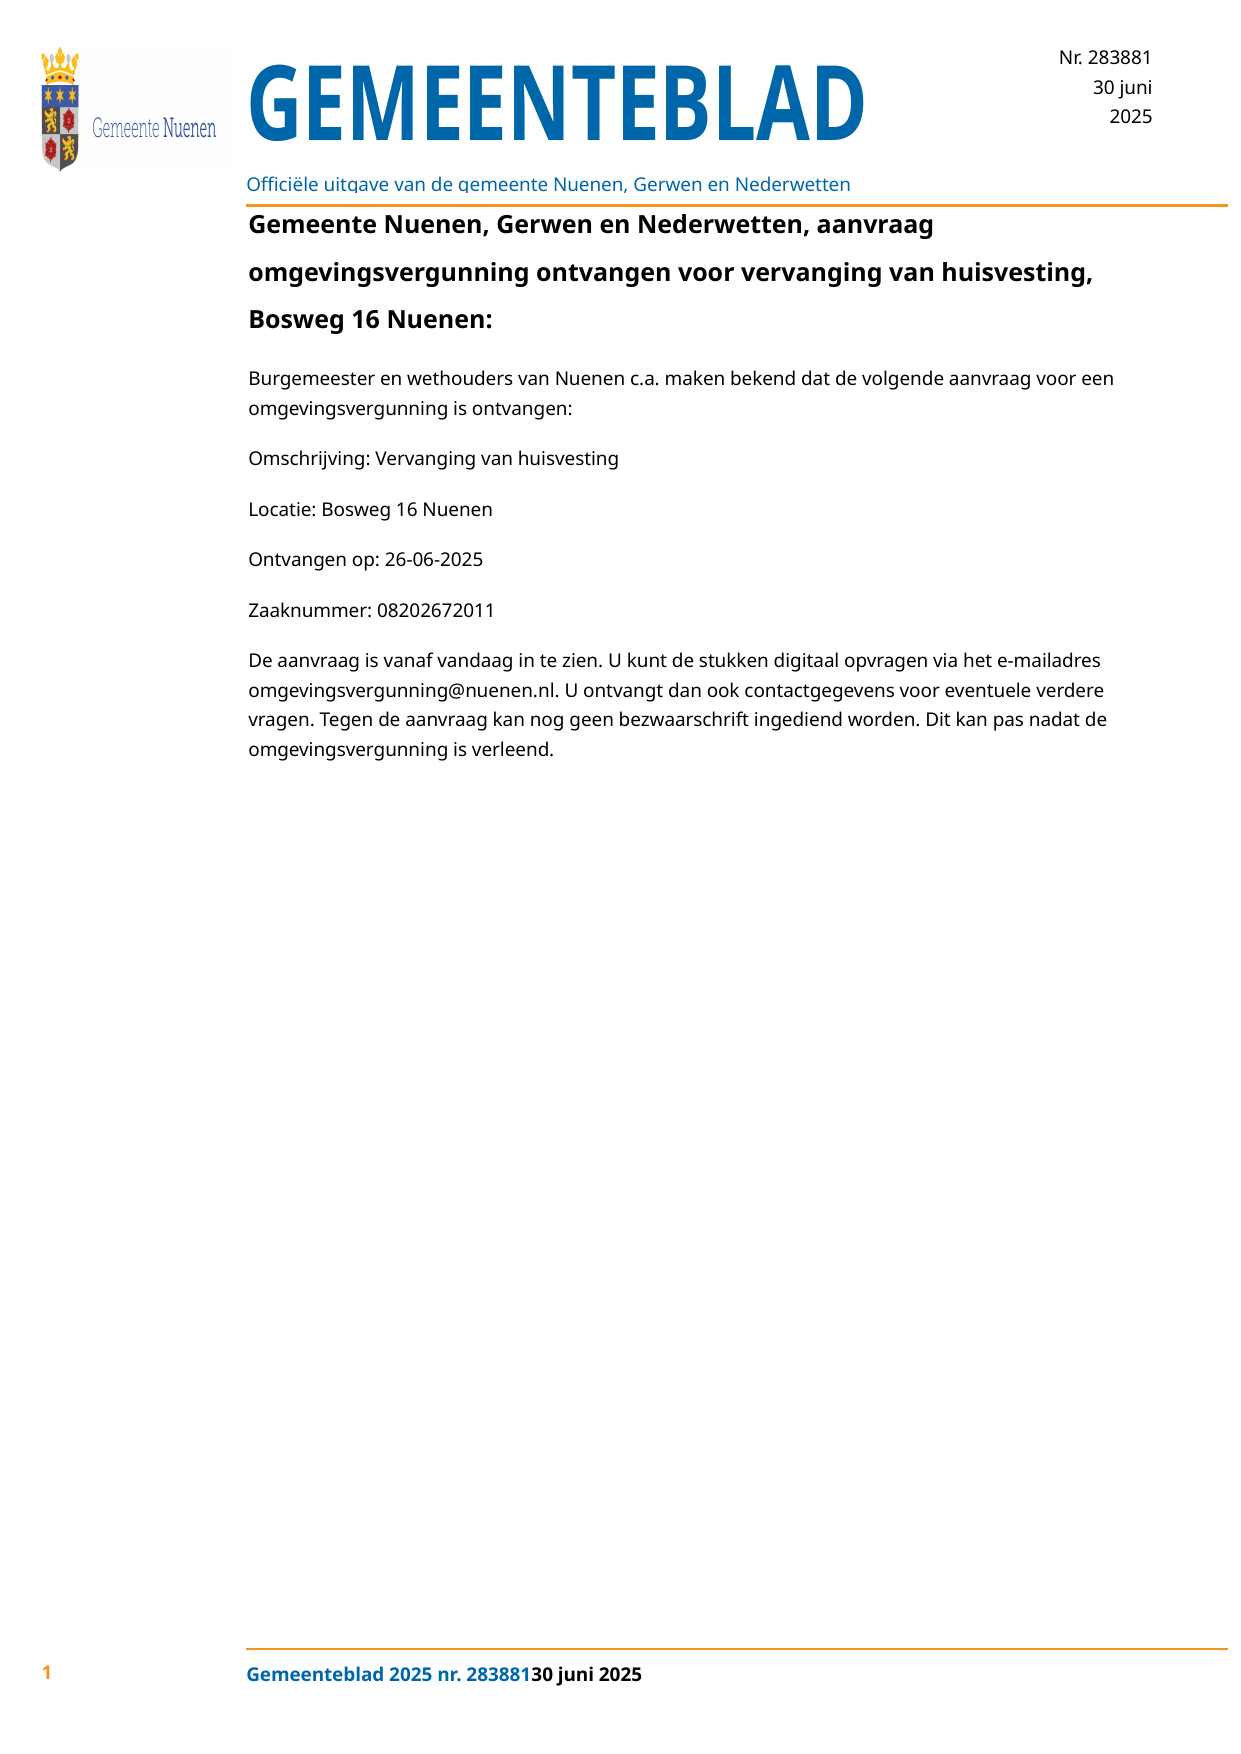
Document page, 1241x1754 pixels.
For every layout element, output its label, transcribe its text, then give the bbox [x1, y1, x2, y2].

text Burgemeester en wethouders van Nuenen c.a. maken bekend dat de volgende aanvraag voor een omgevingsvergunning is ontvangen: [248, 366, 1152, 421]
text De aanvraag is vanaf vandaag in te zien. U kunt de stukken digitaal opvragen via het e-mailadres omgevingsvergunning@nuenen.nl. U ontvangt dan ook contactgegevens voor eventuele verdere vragen. Tegen de aanvraag kan nog geen bezwaarschrift ingediend worden. Dit kan pas nadat de omgevingsvergunning is verleend. [248, 647, 1152, 762]
picture [41, 47, 231, 172]
text Omschrijving: Vervanging van huisvesting [248, 446, 1152, 471]
text Gemeente Nuenen, Gerwen en Nederwetten, aanvraag omgevingsvergunning ontvangen voor vervanging van huisvesting, Bosweg 16 Nuenen: [248, 207, 1152, 336]
text Locatie: Bosweg 16 Nuenen [248, 496, 1152, 522]
text Zaaknummer: 08202672011 [248, 597, 1152, 622]
text Ontvangen op: 26-06-2025 [248, 546, 1152, 572]
